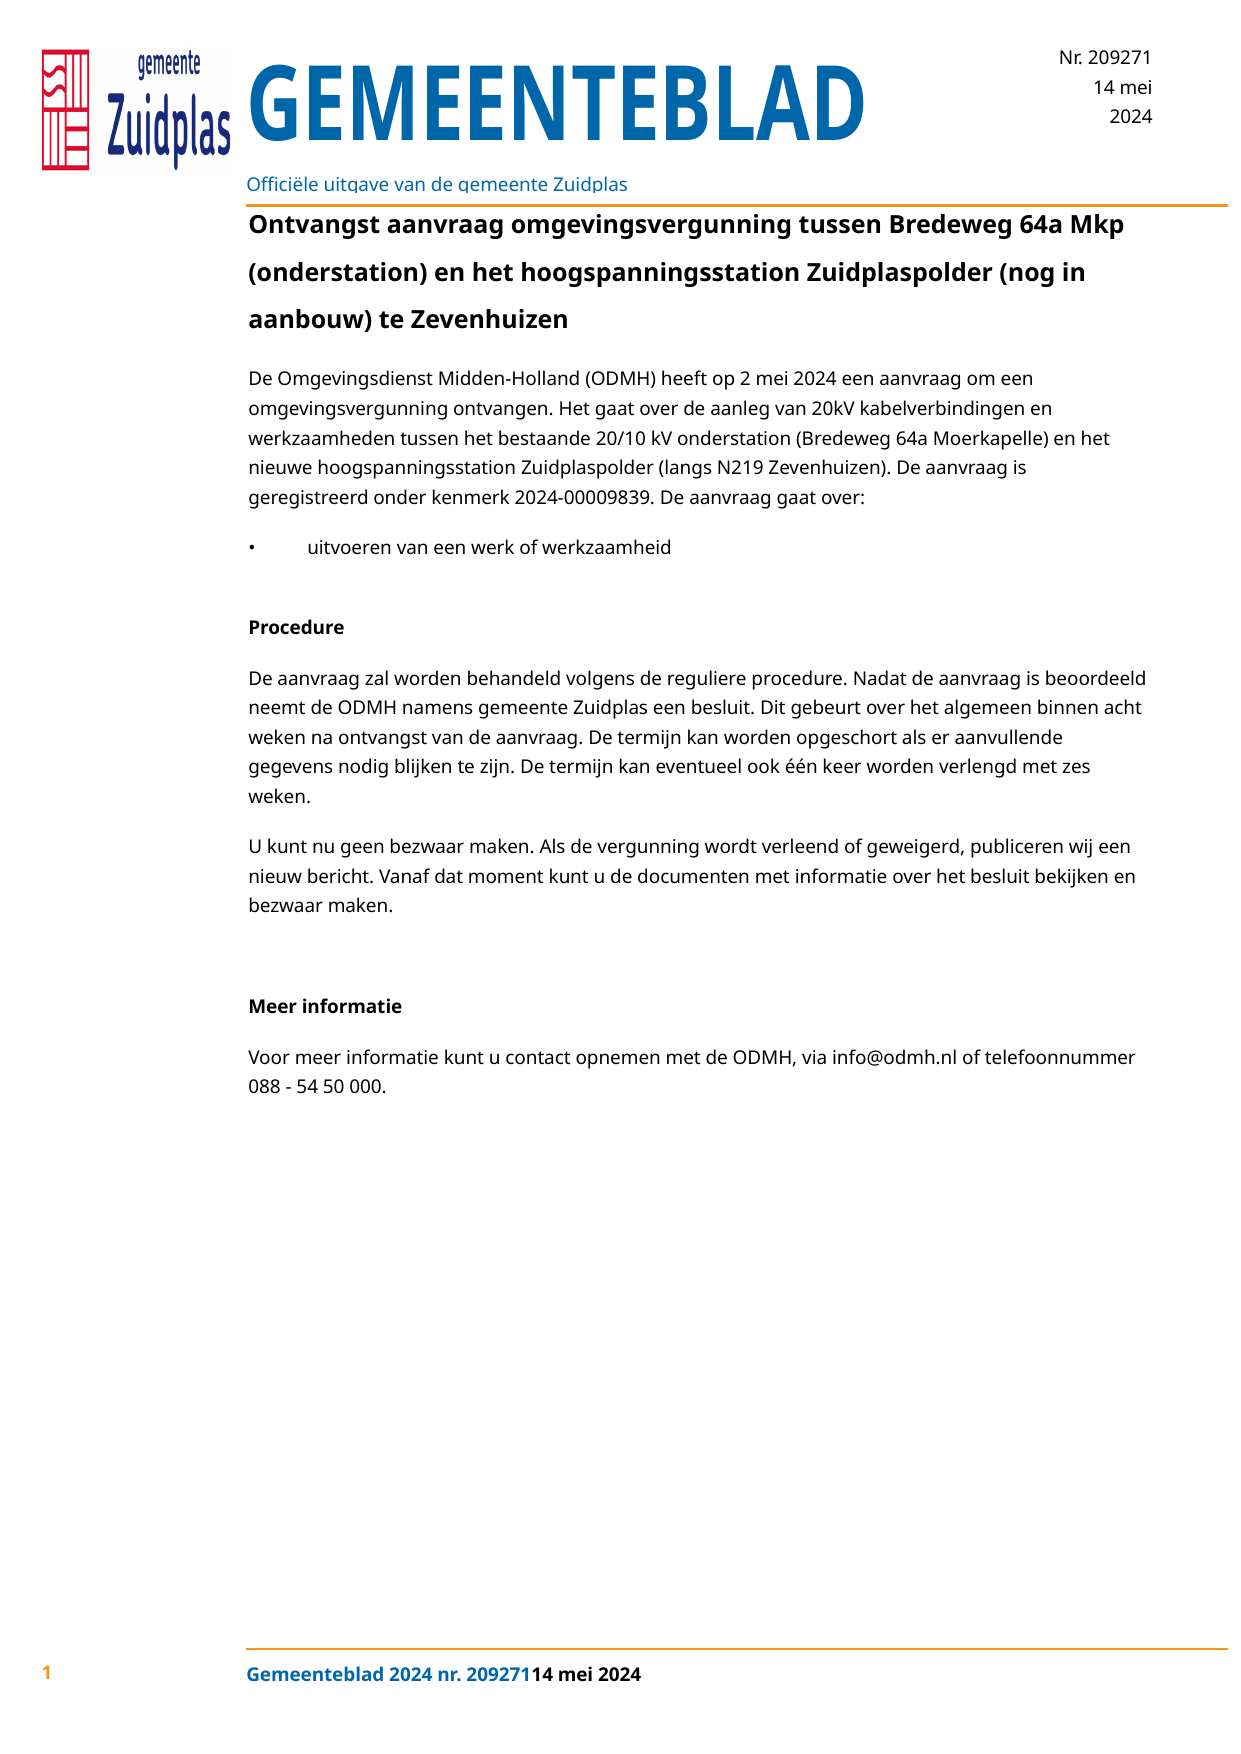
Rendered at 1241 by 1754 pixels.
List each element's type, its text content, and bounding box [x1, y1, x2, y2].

text De Omgevingsdienst Midden-Holland (ODMH) heeft op 2 mei 2024 een aanvraag om een omgevingsvergunning ontvangen. Het gaat over de aanleg van 20kV kabelverbindingen en werkzaamheden tussen het bestaande 20/10 kV onderstation (Bredeweg 64a Moerkapelle) en het nieuwe hoogspanningsstation Zuidplaspolder (langs N219 Zevenhuizen). De aanvraag is geregistreerd onder kenmerk 2024-00009839. De aanvraag gaat over: [248, 366, 1152, 509]
text Voor meer informatie kunt u contact opnemen met de ODMH, via info@odmh.nl of telefoonnummer 088 - 54 50 000. [248, 1044, 1152, 1099]
text Meer informatie [248, 993, 1152, 1019]
text Ontvangst aanvraag omgevingsvergunning tussen Bredeweg 64a Mkp (onderstation) en het hoogspanningsstation Zuidplaspolder (nog in aanbouw) te Zevenhuizen [248, 207, 1152, 336]
text U kunt nu geen bezwaar maken. Als de vergunning wordt verleend of geweigerd, publiceren wij een nieuw bericht. Vanaf dat moment kunt u de documenten met informatie over het besluit bekijken en bezwaar maken. [248, 833, 1152, 918]
text Procedure [248, 614, 1152, 640]
list uitvoeren van een werk of werkzaamheid [248, 534, 1152, 560]
text De aanvraag zal worden behandeld volgens de reguliere procedure. Nadat de aanvraag is beoordeeld neemt de ODMH namens gemeente Zuidplas een besluit. Dit gebeurt over het algemeen binnen acht weken na ontvangst van de aanvraag. De termijn kan worden opgeschort als er aanvullende gegevens nodig blijken te zijn. De termijn kan eventueel ook één keer worden verlengd met zes weken. [248, 665, 1152, 809]
picture [41, 47, 231, 172]
